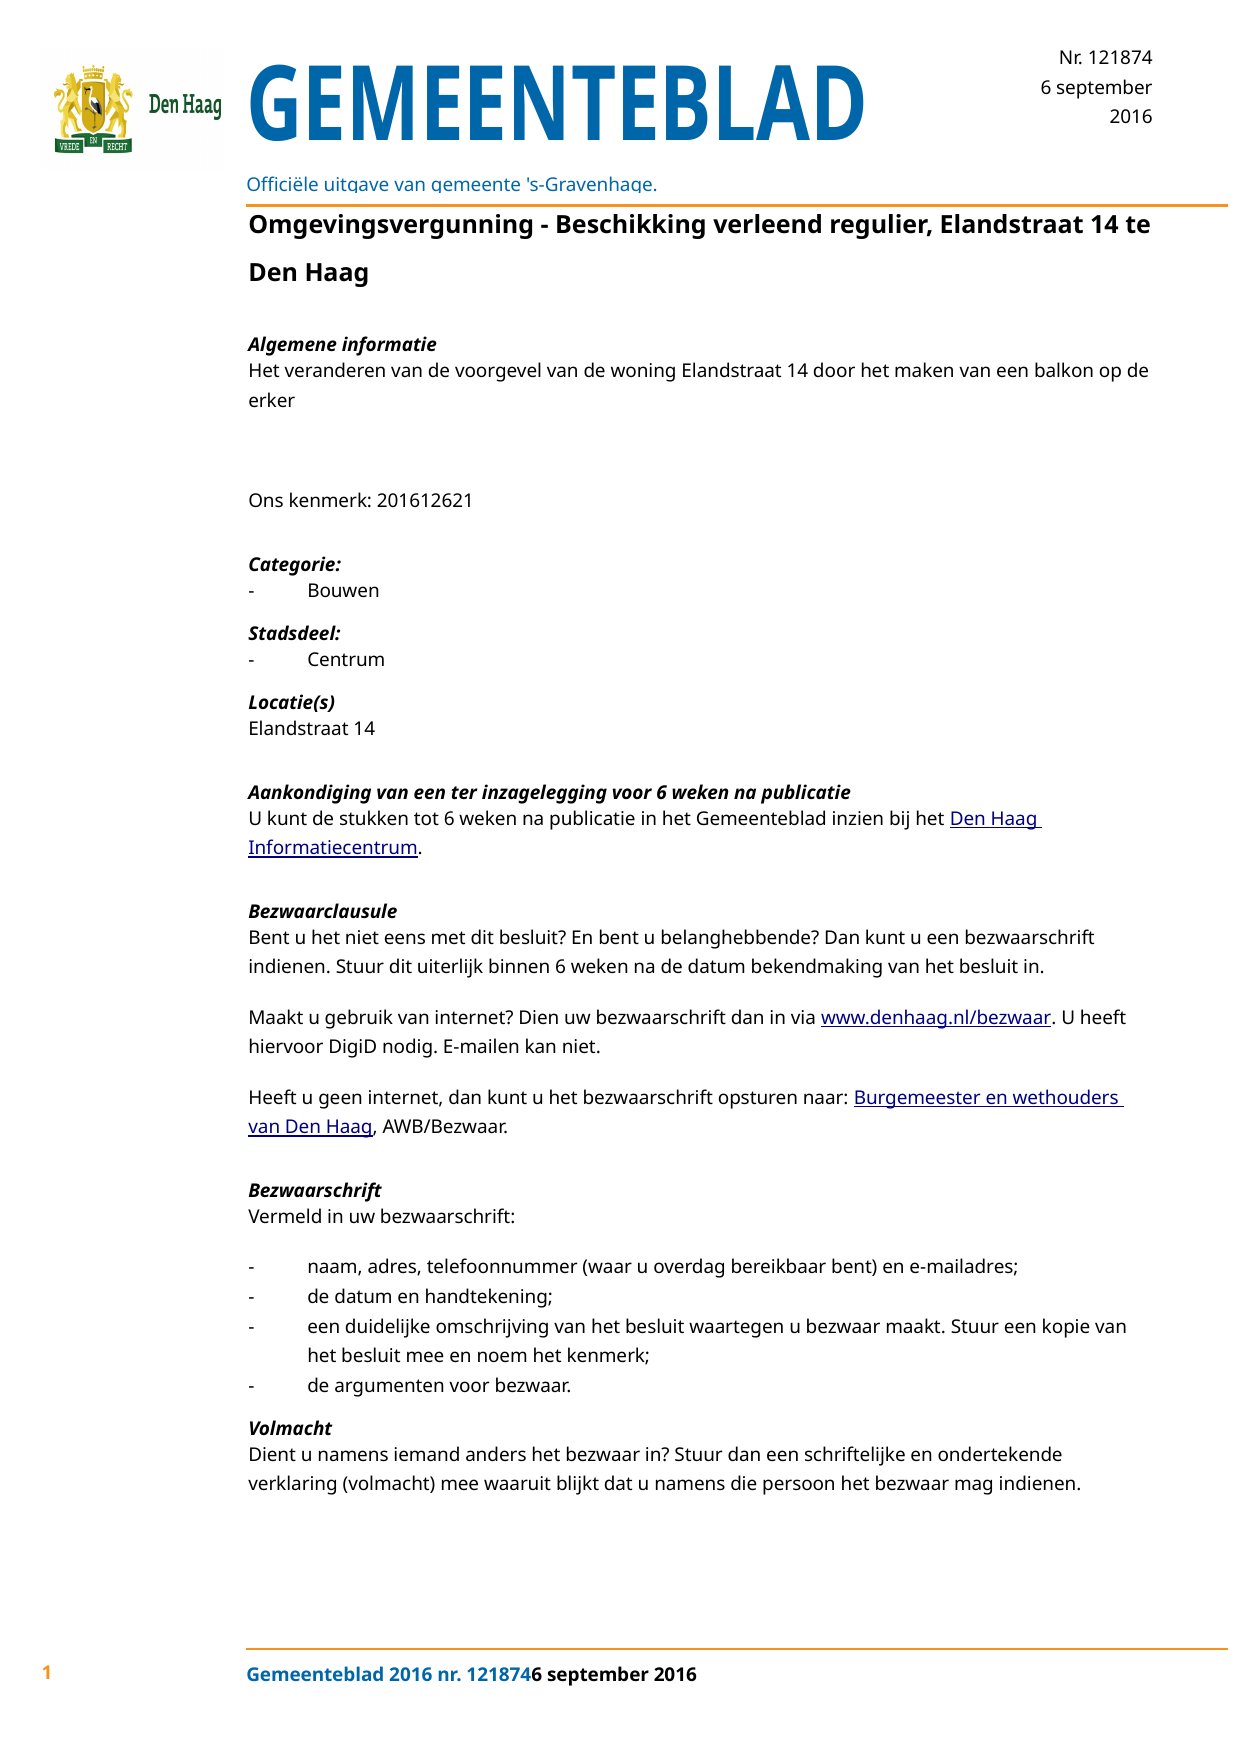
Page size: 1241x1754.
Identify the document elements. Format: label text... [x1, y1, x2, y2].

text Categorie: [248, 552, 1152, 577]
text Bent u het niet eens met dit besluit? En bent u belanghebbende? Dan kunt u een bezwaarschrift indienen. Stuur dit uiterlijk binnen 6 weken na de datum bekendmaking van het besluit in. [248, 924, 1152, 979]
text Volmacht [248, 1415, 1152, 1441]
text Bezwaarclausule [248, 898, 1152, 924]
text Heeft u geen internet, dan kunt u het bezwaarschrift opsturen naar: Burgemeester en wethouders van Den Haag, AWB/Bezwaar. [248, 1084, 1152, 1139]
text Elandstraat 14 [248, 715, 1152, 741]
text Dient u namens iemand anders het bezwaar in? Stuur dan een schriftelijke en ondertekende verklaring (volmacht) mee waaruit blijkt dat u namens die persoon het bezwaar mag indienen. [248, 1441, 1152, 1496]
text U kunt de stukken tot 6 weken na publicatie in het Gemeenteblad inzien bij het Den Haag Informatiecentrum. [248, 805, 1152, 860]
text Stadsdeel: [248, 620, 1152, 646]
list naam, adres, telefoonnummer (waar u overdag bereikbaar bent) en e-mailadres; [248, 1254, 1152, 1279]
text Omgevingsvergunning - Beschikking verleend regulier, Elandstraat 14 te Den Haag [248, 207, 1152, 288]
list Centrum [248, 646, 1152, 672]
text Ons kenmerk: 201612621 [248, 488, 1152, 513]
text Vermeld in uw bezwaarschrift: [248, 1203, 1152, 1229]
list een duidelijke omschrijving van het besluit waartegen u bezwaar maakt. Stuur een kopie van het besluit mee en noem het kenmerk; [248, 1313, 1152, 1368]
text Locatie(s) [248, 689, 1152, 715]
list Bouwen [248, 577, 1152, 603]
picture [41, 47, 231, 172]
list de datum en handtekening; [248, 1283, 1152, 1309]
text Maakt u gebruik van internet? Dien uw bezwaarschrift dan in via www.denhaag.nl/bezwaar. U heeft hiervoor DigiD nodig. E-mailen kan niet. [248, 1004, 1152, 1059]
text Het veranderen van de voorgevel van de woning Elandstraat 14 door het maken van een balkon op de erker [248, 357, 1152, 412]
list de argumenten voor bezwaar. [248, 1372, 1152, 1398]
text Aankondiging van een ter inzagelegging voor 6 weken na publicatie [248, 779, 1152, 805]
text Bezwaarschrift [248, 1177, 1152, 1203]
text Algemene informatie [248, 331, 1152, 357]
